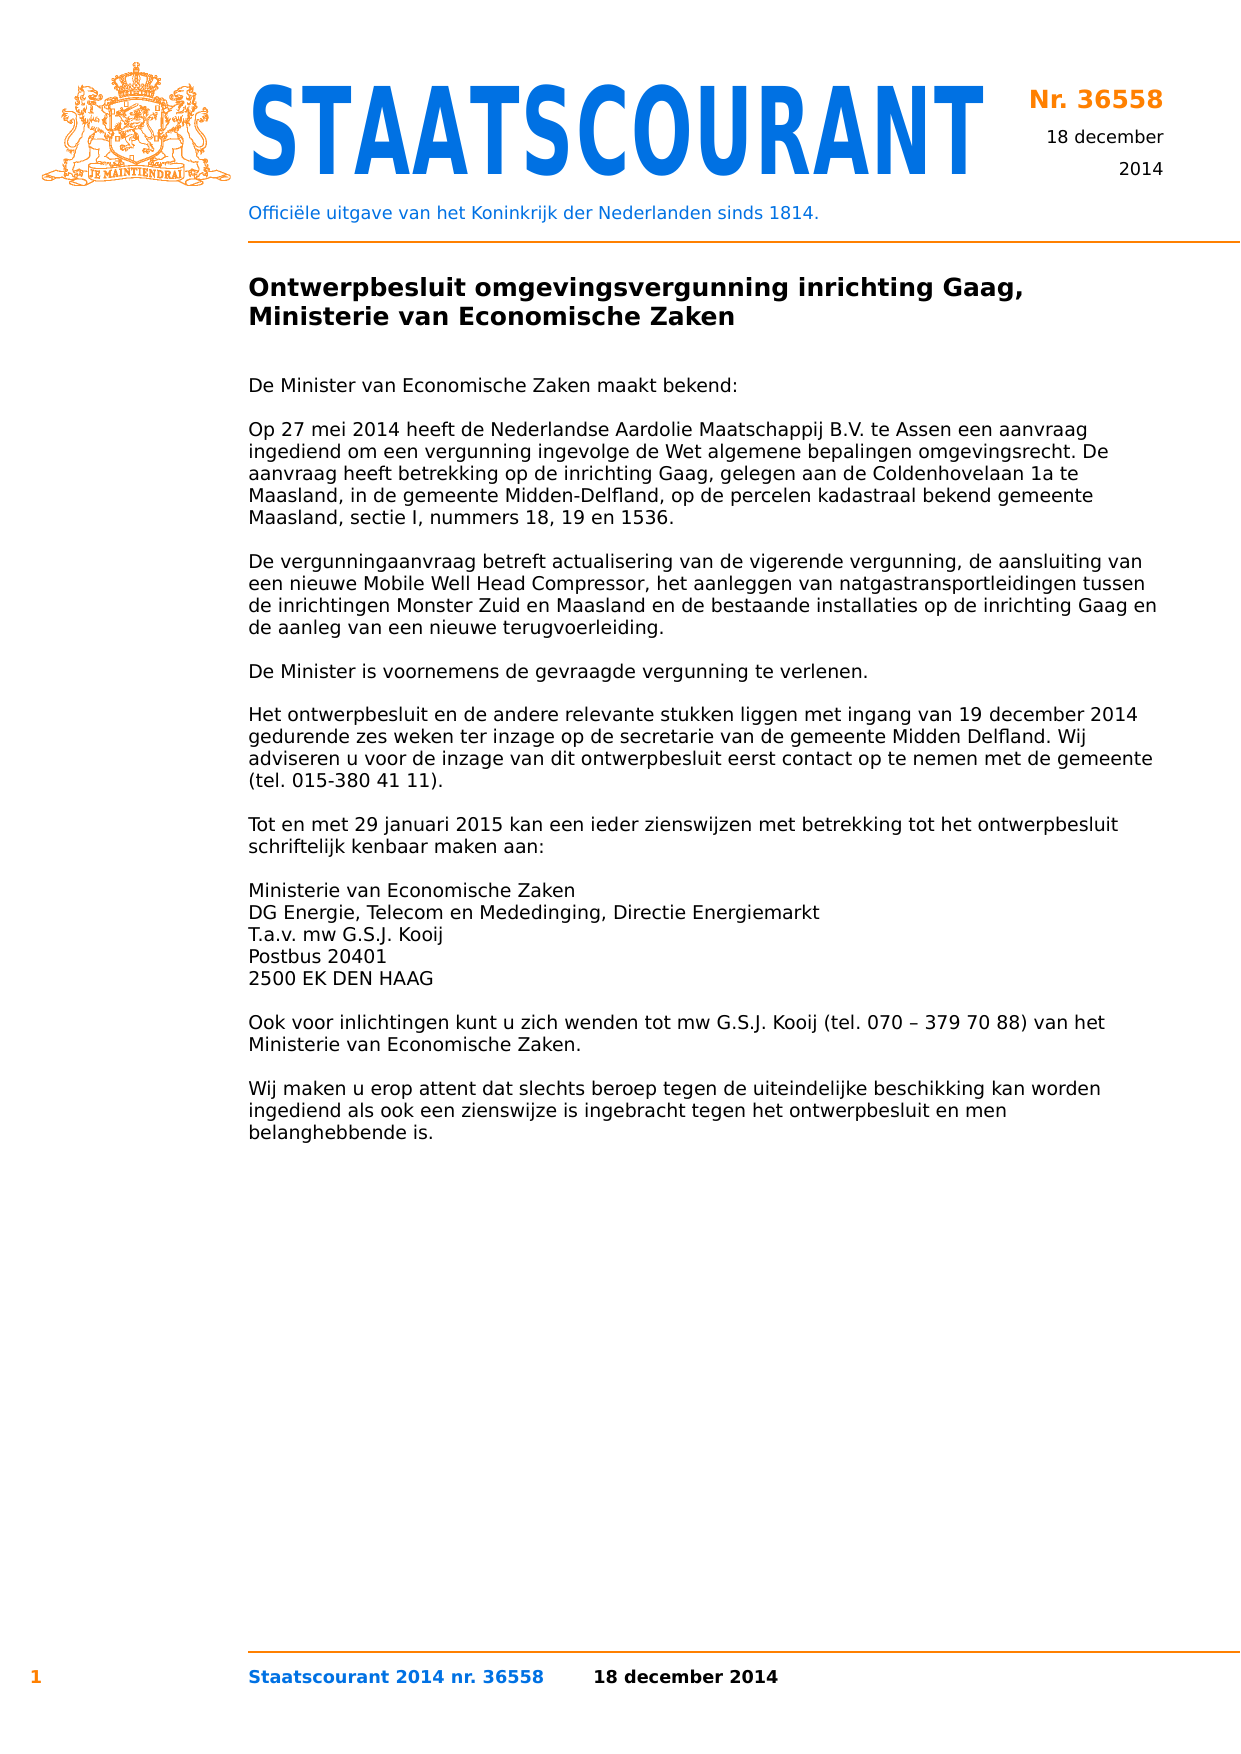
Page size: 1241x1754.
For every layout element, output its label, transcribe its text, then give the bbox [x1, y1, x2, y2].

text Op 27 mei 2014 heeft de Nederlandse Aardolie Maatschappij B.V. te Assen een aanvraag ingediend om een vergunning ingevolge de Wet algemene bepalingen omgevingsrecht. De aanvraag heeft betrekking op de inrichting Gaag, gelegen aan de Coldenhovelaan 1a te Maasland, in de gemeente Midden-Delfland, op de percelen kadastraal bekend gemeente Maasland, sectie I, nummers 18, 19 en 1536. [248, 419, 1163, 529]
picture [41, 62, 231, 186]
text DG Energie, Telecom en Mededinging, Directie Energiemarkt [248, 902, 1163, 924]
text De vergunningaanvraag betreft actualisering van de vigerende vergunning, de aansluiting van een nieuwe Mobile Well Head Compressor, het aanleggen van natgastransportleidingen tussen de inrichtingen Monster Zuid en Maasland en de bestaande installaties op de inrichting Gaag en de aanleg van een nieuwe terugvoerleiding. [248, 551, 1163, 639]
table_cell 2014 [998, 153, 1240, 203]
table_header STAATSCOURANT [248, 62, 998, 203]
text Het ontwerpbesluit en de andere relevante stukken liggen met ingang van 19 december 2014 gedurende zes weken ter inzage op de secretarie van de gemeente Midden Delfland. Wij adviseren u voor de inzage van dit ontwerpbesluit eerst contact op te nemen met de gemeente (tel. 015-380 41 11). [248, 704, 1163, 792]
subtitle Ontwerpbesluit omgevingsvergunning inrichting Gaag, Ministerie van Economische Zaken [248, 273, 1163, 331]
text Wij maken u erop attent dat slechts beroep tegen de uiteindelijke beschikking kan worden ingediend als ook een zienswijze is ingebracht tegen het ontwerpbesluit en men belanghebbende is. [248, 1078, 1163, 1143]
text Ministerie van Economische Zaken [248, 880, 1163, 902]
text Ook voor inlichtingen kunt u zich wenden tot mw G.S.J. Kooij (tel. 070 – 379 70 88) van het Ministerie van Economische Zaken. [248, 1012, 1163, 1056]
text 2500 EK DEN HAAG [248, 968, 1163, 990]
text T.a.v. mw G.S.J. Kooij [248, 924, 1163, 946]
table_header Nr. 36558 [998, 62, 1240, 121]
text Tot en met 29 januari 2015 kan een ieder zienswijzen met betrekking tot het ontwerpbesluit schriftelijk kenbaar maken aan: [248, 814, 1163, 858]
table_cell Officiële uitgave van het Koninkrijk der Nederlanden sinds 1814. [248, 203, 1240, 241]
text De Minister van Economische Zaken maakt bekend: [248, 375, 1163, 397]
table_cell 18 december [998, 121, 1240, 153]
table_header [25, 62, 248, 241]
text De Minister is voornemens de gevraagde vergunning te verlenen. [248, 661, 1163, 682]
text Postbus 20401 [248, 946, 1163, 968]
